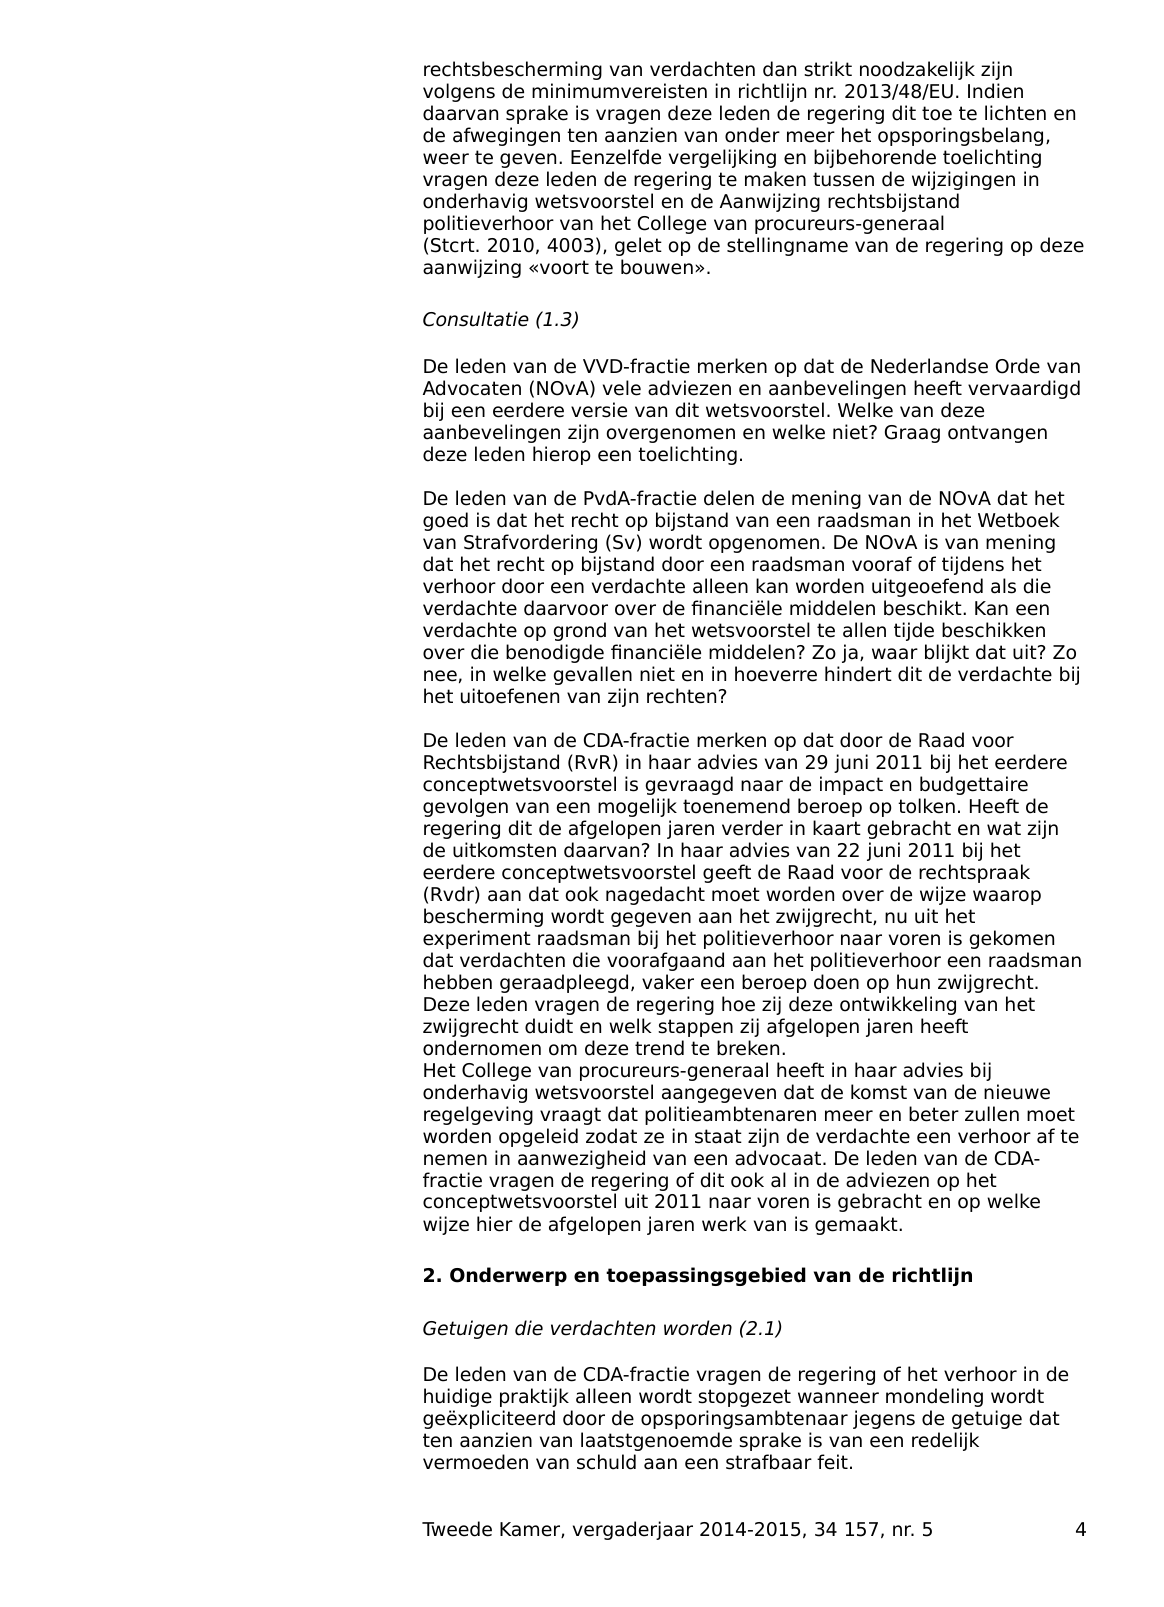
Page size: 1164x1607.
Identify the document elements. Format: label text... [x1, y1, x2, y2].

subtitle Getuigen die verdachten worden (2.1) [422, 1317, 1087, 1339]
text De leden van de CDA-fractie merken op dat door de Raad voor Rechtsbijstand (RvR) in haar advies van 29 juni 2011 bij het eerdere conceptwetsvoorstel is gevraagd naar de impact en budgettaire gevolgen van een mogelijk toenemend beroep op tolken. Heeft de regering dit de afgelopen jaren verder in kaart gebracht en wat zijn de uitkomsten daarvan? In haar advies van 22 juni 2011 bij het eerdere conceptwetsvoorstel geeft de Raad voor de rechtspraak (Rvdr) aan dat ook nagedacht moet worden over de wijze waarop bescherming wordt gegeven aan het zwijgrecht, nu uit het experiment raadsman bij het politieverhoor naar voren is gekomen dat verdachten die voorafgaand aan het politieverhoor een raadsman hebben geraadpleegd, vaker een beroep doen op hun zwijgrecht. Deze leden vragen de regering hoe zij deze ontwikkeling van het zwijgrecht duidt en welk stappen zij afgelopen jaren heeft ondernomen om deze trend te breken. [422, 730, 1087, 1059]
text Het College van procureurs-generaal heeft in haar advies bij onderhavig wetsvoorstel aangegeven dat de komst van de nieuwe regelgeving vraagt dat politieambtenaren meer en beter zullen moet worden opgeleid zodat ze in staat zijn de verdachte een verhoor af te nemen in aanwezigheid van een advocaat. De leden van de CDA-fractie vragen de regering of dit ook al in de adviezen op het conceptwetsvoorstel uit 2011 naar voren is gebracht en op welke wijze hier de afgelopen jaren werk van is gemaakt. [422, 1059, 1087, 1235]
text De leden van de VVD-fractie merken op dat de Nederlandse Orde van Advocaten (NOvA) vele adviezen en aanbevelingen heeft vervaardigd bij een eerdere versie van dit wetsvoorstel. Welke van deze aanbevelingen zijn overgenomen en welke niet? Graag ontvangen deze leden hierop een toelichting. [422, 356, 1087, 466]
text De leden van de CDA-fractie vragen de regering of het verhoor in de huidige praktijk alleen wordt stopgezet wanneer mondeling wordt geëxpliciteerd door de opsporingsambtenaar jegens de getuige dat ten aanzien van laatstgenoemde sprake is van een redelijk vermoeden van schuld aan een strafbaar feit. [422, 1364, 1087, 1474]
text rechtsbescherming van verdachten dan strikt noodzakelijk zijn volgens de minimumvereisten in richtlijn nr. 2013/48/EU. Indien daarvan sprake is vragen deze leden de regering dit toe te lichten en de afwegingen ten aanzien van onder meer het opsporingsbelang, weer te geven. Eenzelfde vergelijking en bijbehorende toelichting vragen deze leden de regering te maken tussen de wijzigingen in onderhavig wetsvoorstel en de Aanwijzing rechtsbijstand politieverhoor van het College van procureurs-generaal (Stcrt. 2010, 4003), gelet op de stellingname van de regering op deze aanwijzing «voort te bouwen». [422, 59, 1087, 279]
subtitle 2. Onderwerp en toepassingsgebied van de richtlijn [422, 1265, 1087, 1287]
subtitle Consultatie (1.3) [422, 309, 1087, 331]
text De leden van de PvdA-fractie delen de mening van de NOvA dat het goed is dat het recht op bijstand van een raadsman in het Wetboek van Strafvordering (Sv) wordt opgenomen. De NOvA is van mening dat het recht op bijstand door een raadsman vooraf of tijdens het verhoor door een verdachte alleen kan worden uitgeoefend als die verdachte daarvoor over de financiële middelen beschikt. Kan een verdachte op grond van het wetsvoorstel te allen tijde beschikken over die benodigde financiële middelen? Zo ja, waar blijkt dat uit? Zo nee, in welke gevallen niet en in hoeverre hindert dit de verdachte bij het uitoefenen van zijn rechten? [422, 488, 1087, 708]
